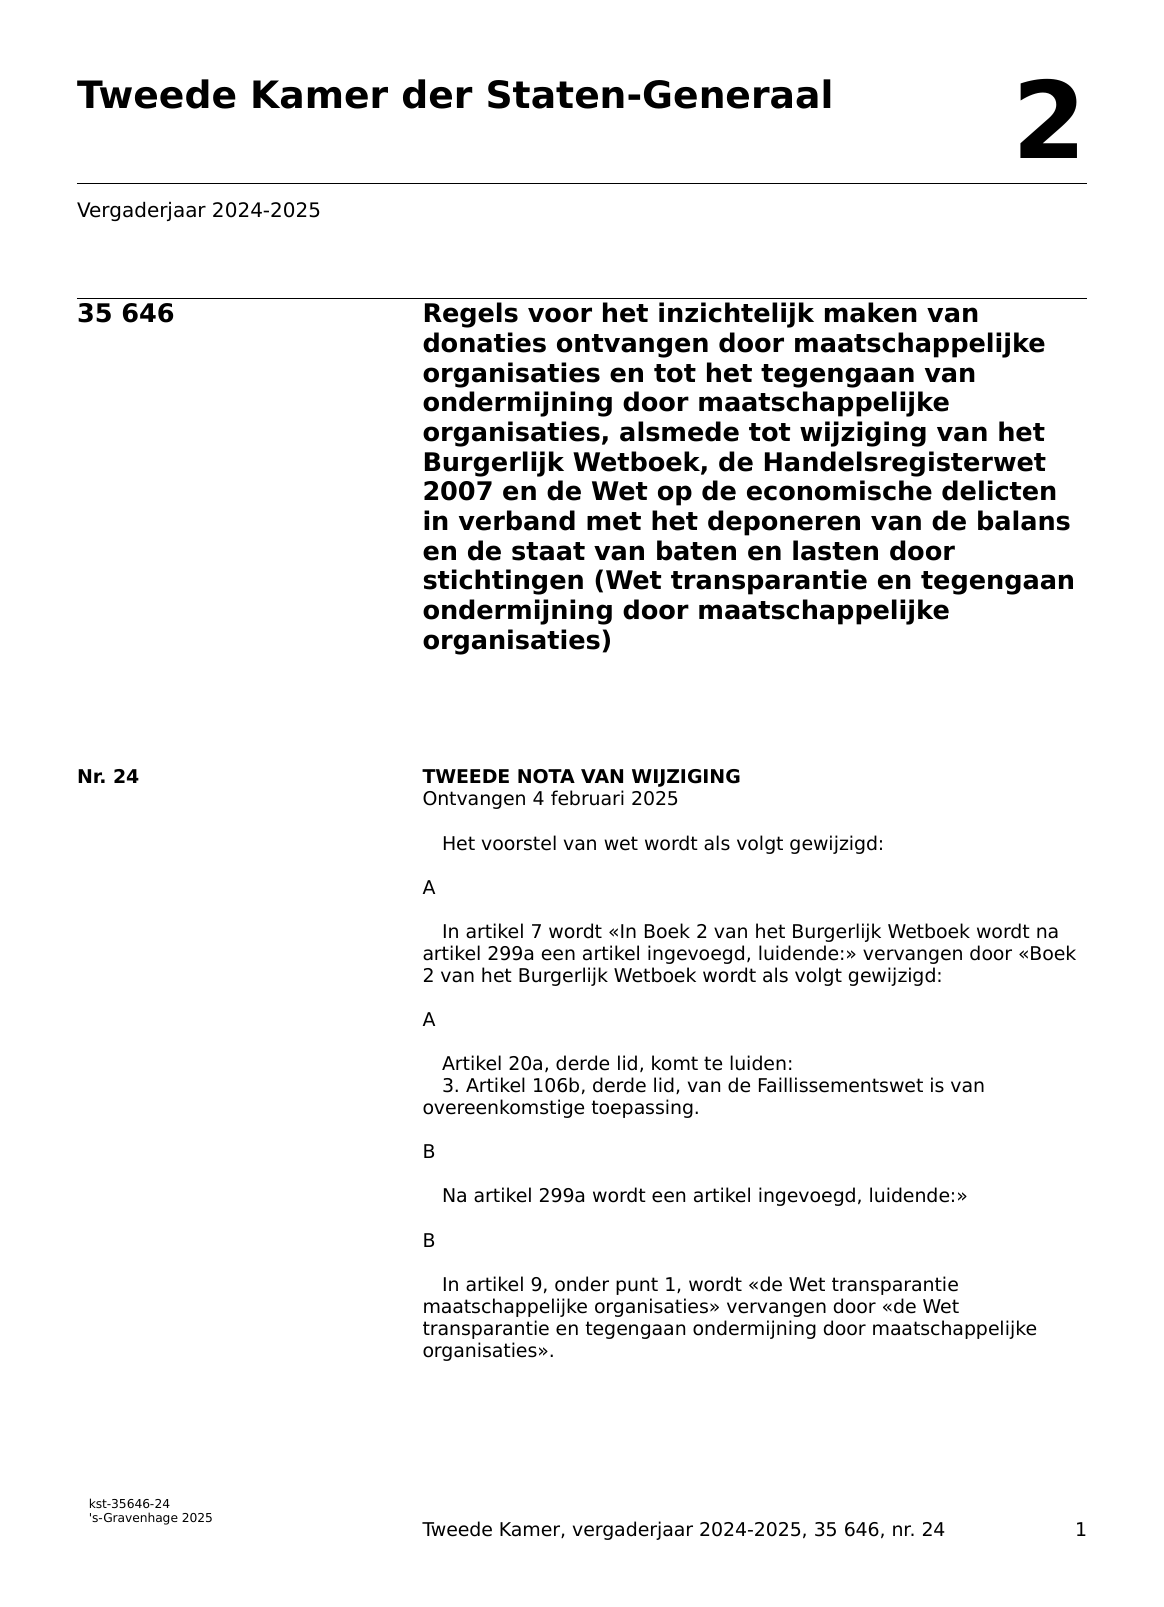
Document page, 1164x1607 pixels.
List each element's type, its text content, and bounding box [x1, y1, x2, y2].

text kst-35646-24 [88, 1497, 323, 1511]
subtitle B [422, 1141, 1087, 1163]
text 3. Artikel 106b, derde lid, van de Faillissementswet is van overeenkomstige toepassing. [422, 1075, 1087, 1119]
text Artikel 20a, derde lid, komt te luiden: [422, 1053, 1087, 1075]
table_header Tweede Kamer der Staten-Generaal [77, 59, 886, 183]
table_cell Vergaderjaar 2024-2025 [77, 184, 1087, 298]
text Ontvangen 4 februari 2025 [422, 788, 1087, 810]
subtitle A [422, 877, 1087, 898]
subtitle 35 646 Regels voor het inzichtelijk maken van donaties ontvangen door maatschappelijke organisaties en tot het tegengaan van ondermijning door maatschappelijke organisaties, alsmede tot wijziging van het Burgerlijk Wetboek, de Handelsregisterwet 2007 en de Wet op de economische delicten in verband met het deponeren van de balans en de staat van baten en lasten door stichtingen (Wet transparantie en tegengaan ondermijning door maatschappelijke organisaties) [77, 299, 1087, 655]
subtitle A [422, 1009, 1087, 1031]
table_header 2 [886, 59, 1087, 183]
text 's-Gravenhage 2025 [88, 1511, 323, 1525]
text Na artikel 299a wordt een artikel ingevoegd, luidende:» [422, 1185, 1087, 1207]
text In artikel 9, onder punt 1, wordt «de Wet transparantie maatschappelijke organisaties» vervangen door «de Wet transparantie en tegengaan ondermijning door maatschappelijke organisaties». [422, 1274, 1087, 1362]
text In artikel 7 wordt «In Boek 2 van het Burgerlijk Wetboek wordt na artikel 299a een artikel ingevoegd, luidende:» vervangen door «Boek 2 van het Burgerlijk Wetboek wordt als volgt gewijzigd: [422, 921, 1087, 987]
text Het voorstel van wet wordt als volgt gewijzigd: [422, 832, 1087, 854]
subtitle B [422, 1229, 1087, 1251]
subtitle Nr. 24 TWEEDE NOTA VAN WIJZIGING [77, 766, 1087, 788]
